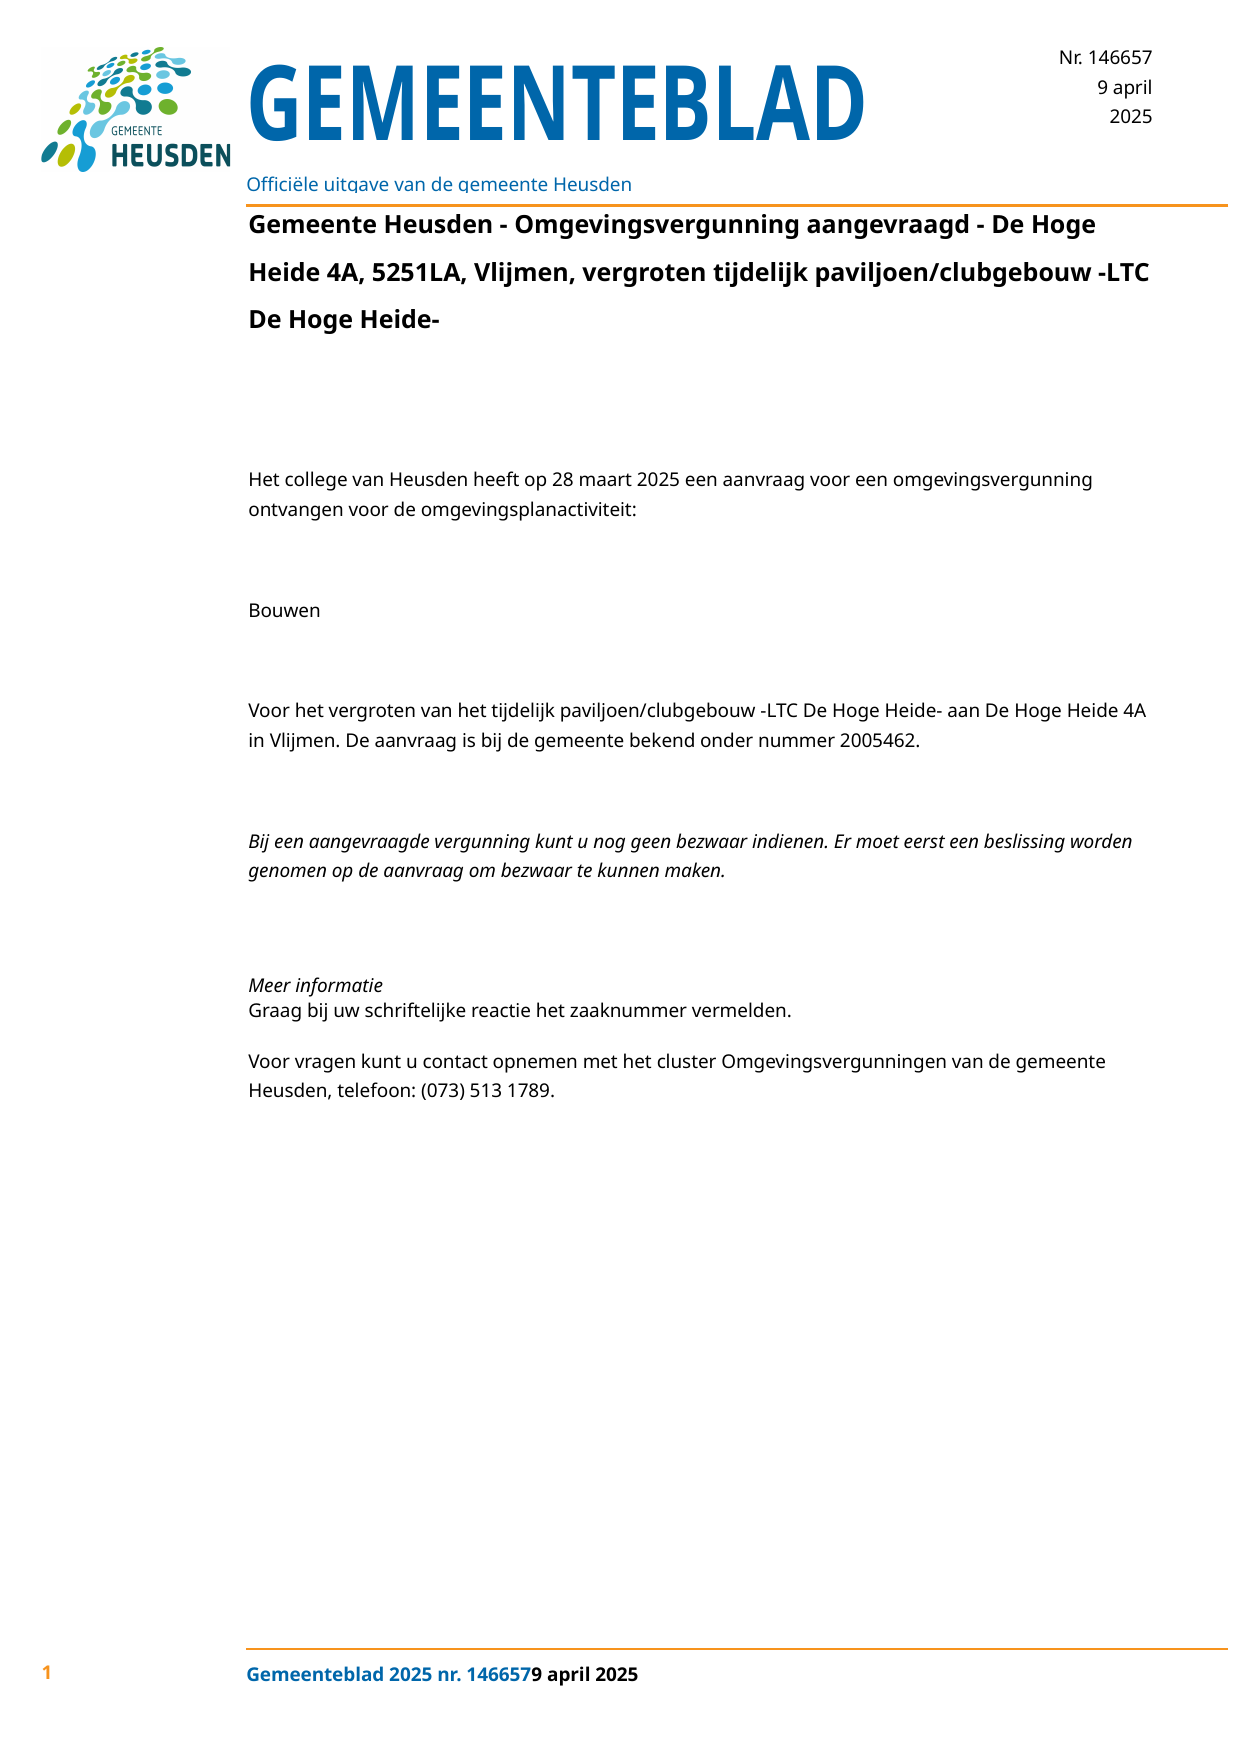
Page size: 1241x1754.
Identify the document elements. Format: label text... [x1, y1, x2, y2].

picture [41, 47, 231, 172]
text Bouwen [248, 597, 1152, 622]
text Bij een aangevraagde vergunning kunt u nog geen bezwaar indienen. Er moet eerst een beslissing worden genomen op de aanvraag om bezwaar te kunnen maken. [248, 828, 1152, 883]
text Graag bij uw schriftelijke reactie het zaaknummer vermelden. [248, 998, 1152, 1023]
text Het college van Heusden heeft op 28 maart 2025 een aanvraag voor een omgevingsvergunning ontvangen voor de omgevingsplanactiviteit: [248, 466, 1152, 522]
text Voor het vergroten van het tijdelijk paviljoen/clubgebouw -LTC De Hoge Heide- aan De Hoge Heide 4A in Vlijmen. De aanvraag is bij de gemeente bekend onder nummer 2005462. [248, 698, 1152, 753]
text Gemeente Heusden - Omgevingsvergunning aangevraagd - De Hoge Heide 4A, 5251LA, Vlijmen, vergroten tijdelijk paviljoen/clubgebouw -LTC De Hoge Heide- [248, 207, 1152, 336]
text Voor vragen kunt u contact opnemen met het cluster Omgevingsvergunningen van de gemeente Heusden, telefoon: (073) 513 1789. [248, 1048, 1152, 1103]
text Meer informatie [248, 972, 1152, 998]
